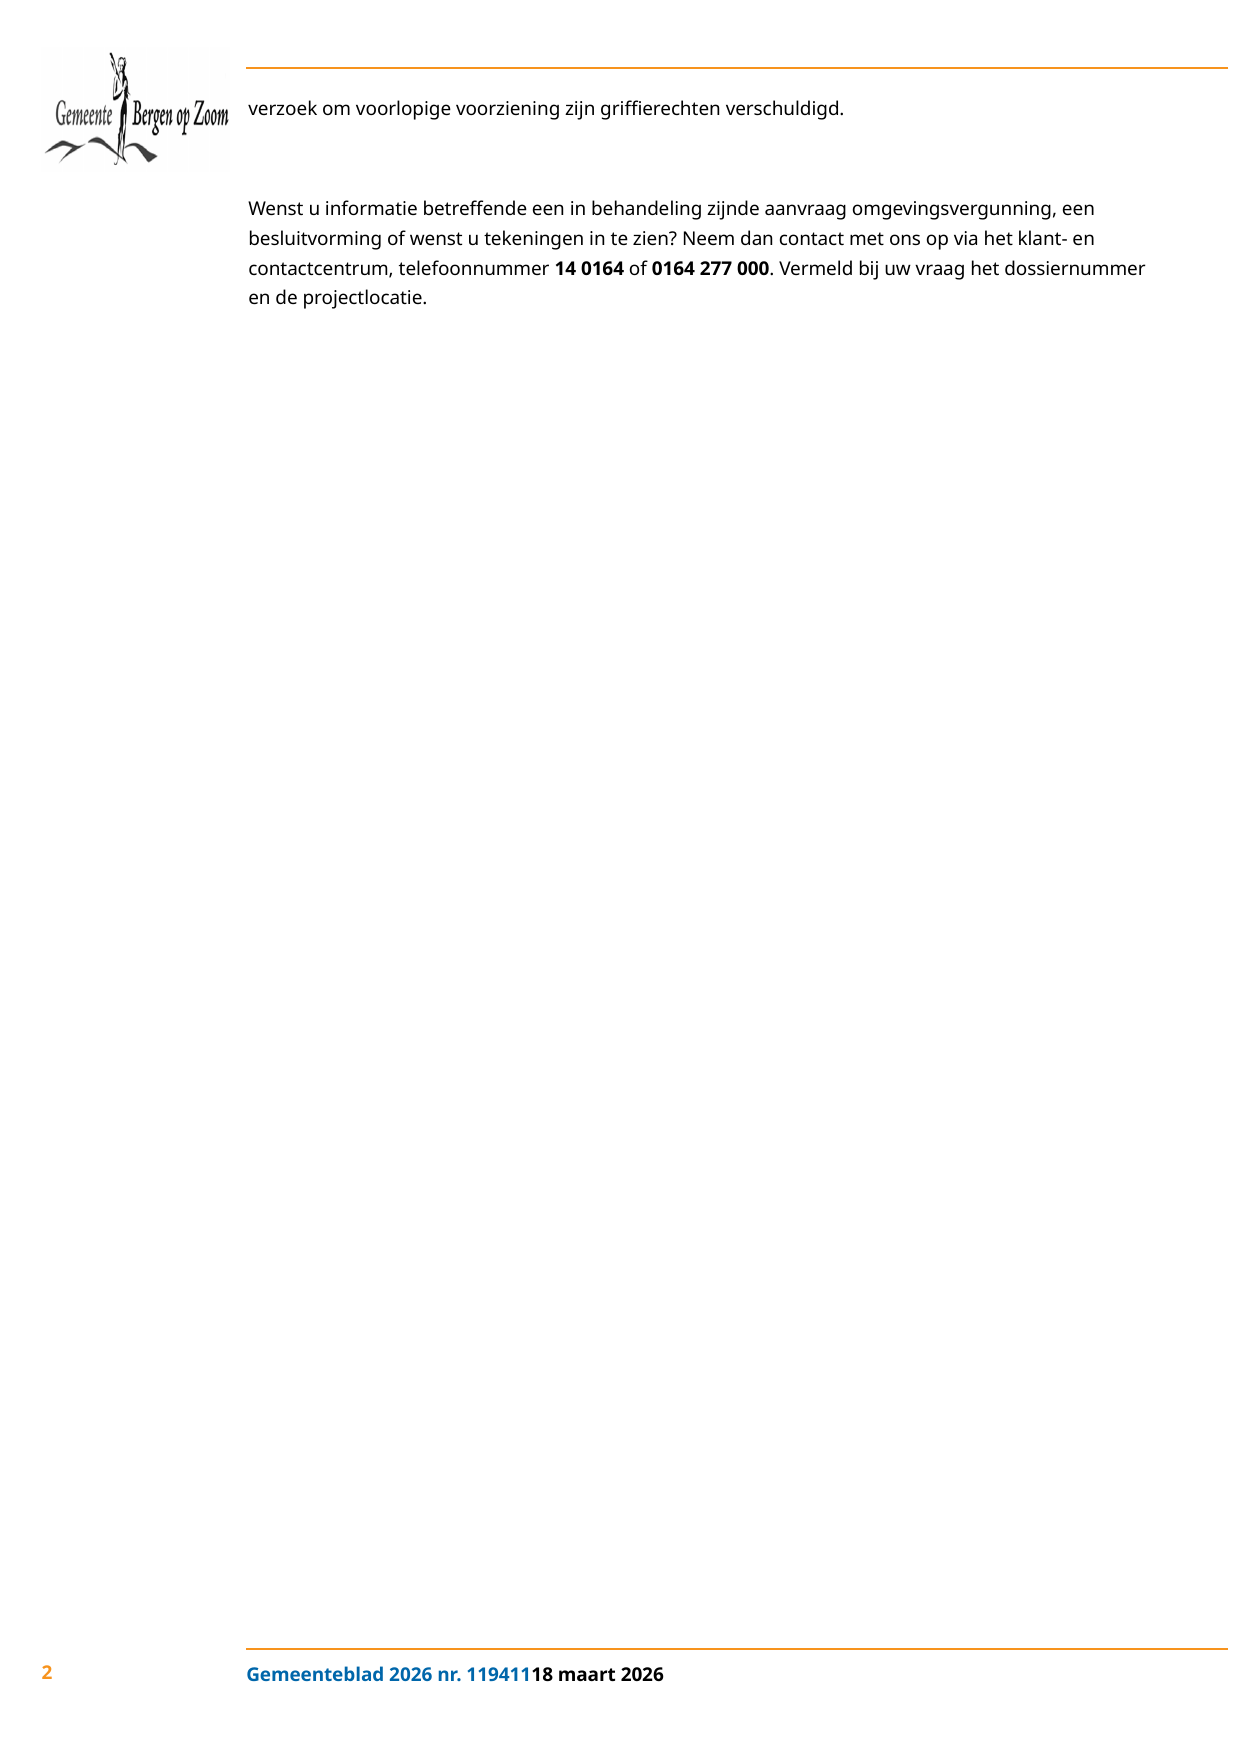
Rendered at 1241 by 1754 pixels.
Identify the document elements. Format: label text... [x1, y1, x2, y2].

picture [41, 47, 231, 172]
text verzoek om voorlopige voorziening zijn griffierechten verschuldigd. [248, 95, 1152, 121]
text Wenst u informatie betreffende een in behandeling zijnde aanvraag omgevingsvergunning, een besluitvorming of wenst u tekeningen in te zien? Neem dan contact met ons op via het klant- en contactcentrum, telefoonnummer 14 0164 of 0164 277 000. Vermeld bij uw vraag het dossiernummer en de projectlocatie. [248, 196, 1152, 310]
